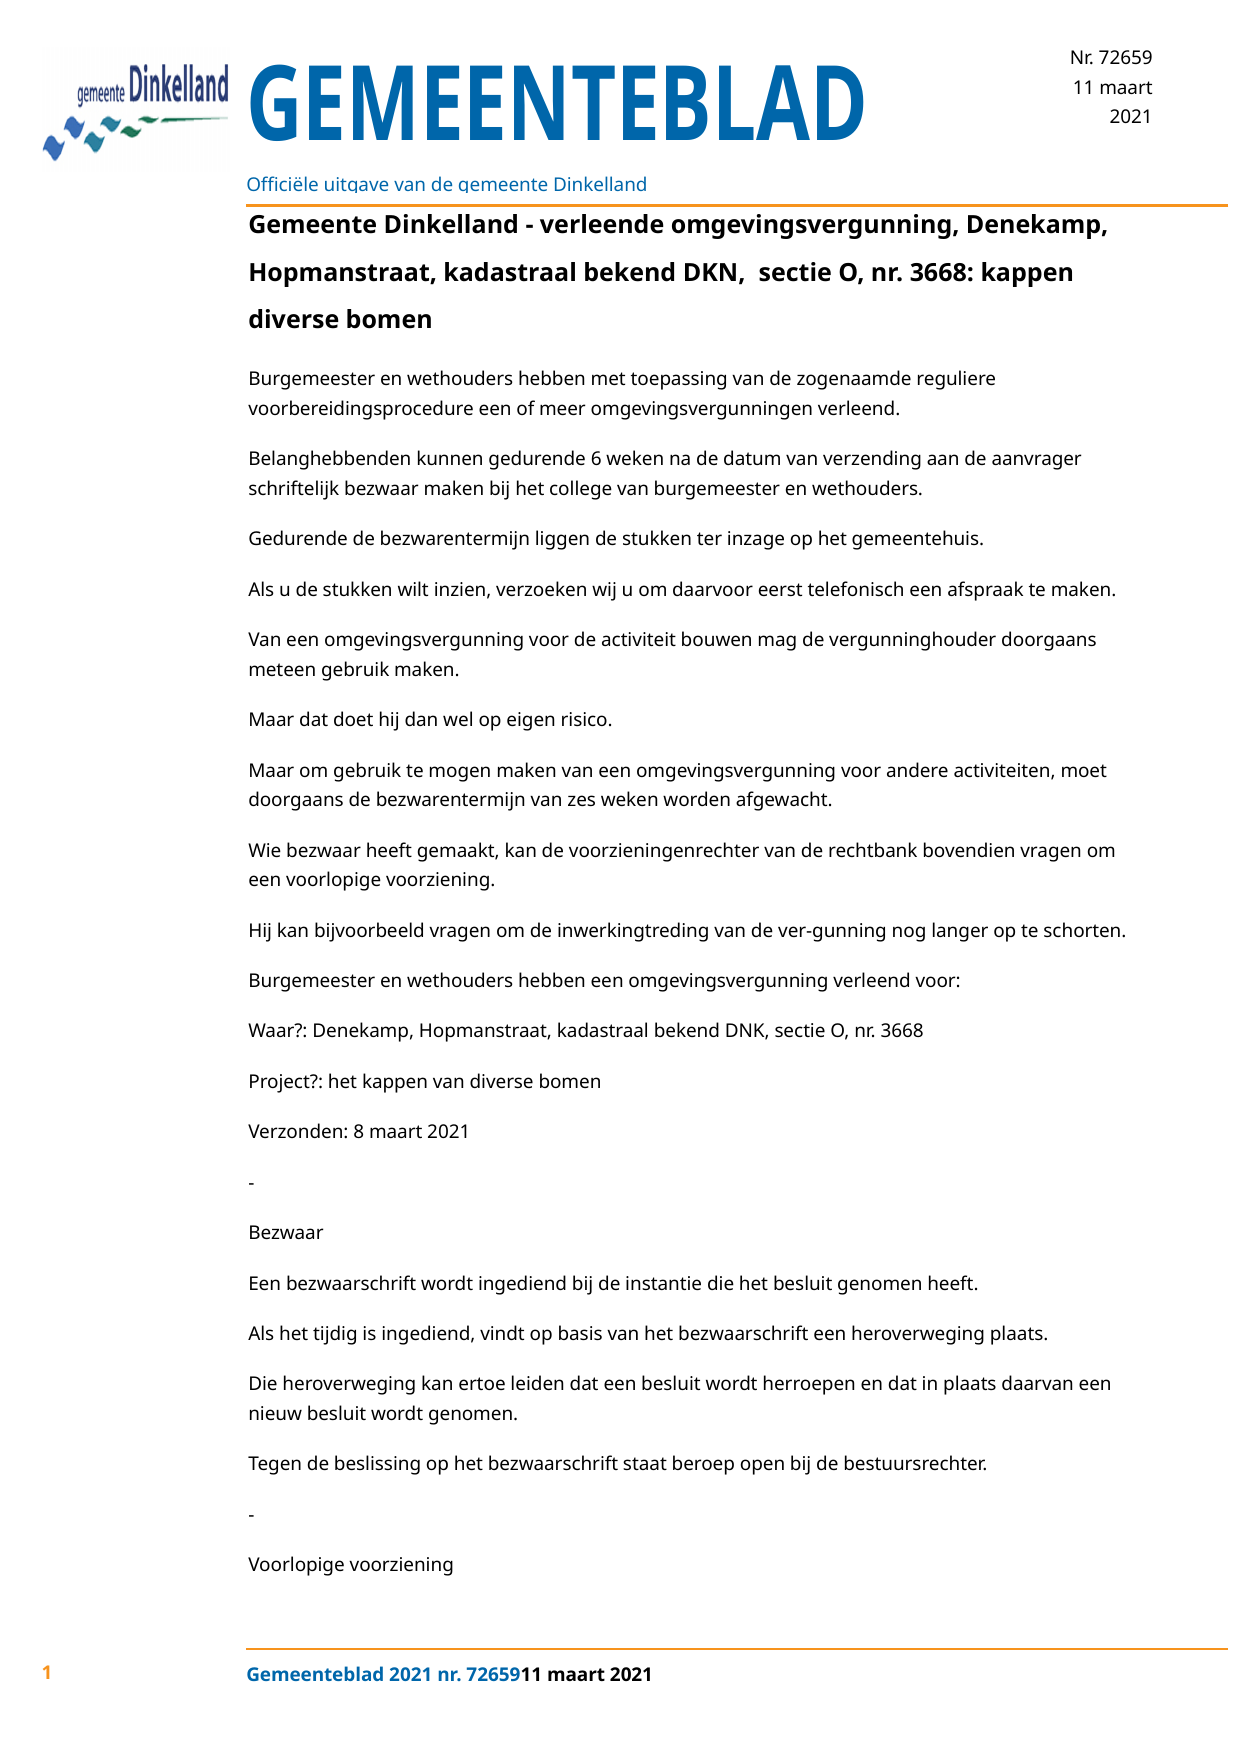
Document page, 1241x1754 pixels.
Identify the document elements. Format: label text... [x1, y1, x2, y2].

text Gedurende de bezwarentermijn liggen de stukken ter inzage op het gemeentehuis. [248, 526, 1152, 551]
text - [248, 1501, 1152, 1527]
text Van een omgevingsvergunning voor de activiteit bouwen mag de vergunninghouder doorgaans meteen gebruik maken. [248, 626, 1152, 682]
text Maar om gebruik te mogen maken van een omgevingsvergunning voor andere activiteiten, moet doorgaans de bezwarentermijn van zes weken worden afgewacht. [248, 757, 1152, 812]
text Project?: het kappen van diverse bomen [248, 1068, 1152, 1094]
text Waar?: Denekamp, Hopmanstraat, kadastraal bekend DNK, sectie O, nr. 3668 [248, 1018, 1152, 1043]
text Wie bezwaar heeft gemaakt, kan de voorzieningenrechter van de rechtbank bovendien vragen om een voorlopige voorziening. [248, 837, 1152, 892]
text Burgemeester en wethouders hebben een omgevingsvergunning verleend voor: [248, 967, 1152, 993]
text Bezwaar [248, 1219, 1152, 1245]
text Voorlopige voorziening [248, 1551, 1152, 1577]
text Burgemeester en wethouders hebben met toepassing van de zogenaamde reguliere voorbereidingsprocedure een of meer omgevingsvergunningen verleend. [248, 366, 1152, 421]
text Tegen de beslissing op het bezwaarschrift staat beroep open bij de bestuursrechter. [248, 1451, 1152, 1476]
text Belanghebbenden kunnen gedurende 6 weken na de datum van verzending aan de aanvrager schriftelijk bezwaar maken bij het college van burgemeester en wethouders. [248, 446, 1152, 501]
text Die heroverweging kan ertoe leiden dat een besluit wordt herroepen en dat in plaats daarvan een nieuw besluit wordt genomen. [248, 1371, 1152, 1426]
text Als het tijdig is ingediend, vindt op basis van het bezwaarschrift een heroverweging plaats. [248, 1320, 1152, 1346]
text - [248, 1169, 1152, 1194]
text Verzonden: 8 maart 2021 [248, 1118, 1152, 1144]
text Een bezwaarschrift wordt ingediend bij de instantie die het besluit genomen heeft. [248, 1270, 1152, 1295]
picture [41, 47, 231, 172]
text Als u de stukken wilt inzien, verzoeken wij u om daarvoor eerst telefonisch een afspraak te maken. [248, 576, 1152, 602]
text Maar dat doet hij dan wel op eigen risico. [248, 706, 1152, 732]
text Gemeente Dinkelland - verleende omgevingsvergunning, Denekamp, Hopmanstraat, kadastraal bekend DKN, sectie O, nr. 3668: kappen diverse bomen [248, 207, 1152, 336]
text Hij kan bijvoorbeeld vragen om de inwerkingtreding van de ver-gunning nog langer op te schorten. [248, 917, 1152, 942]
